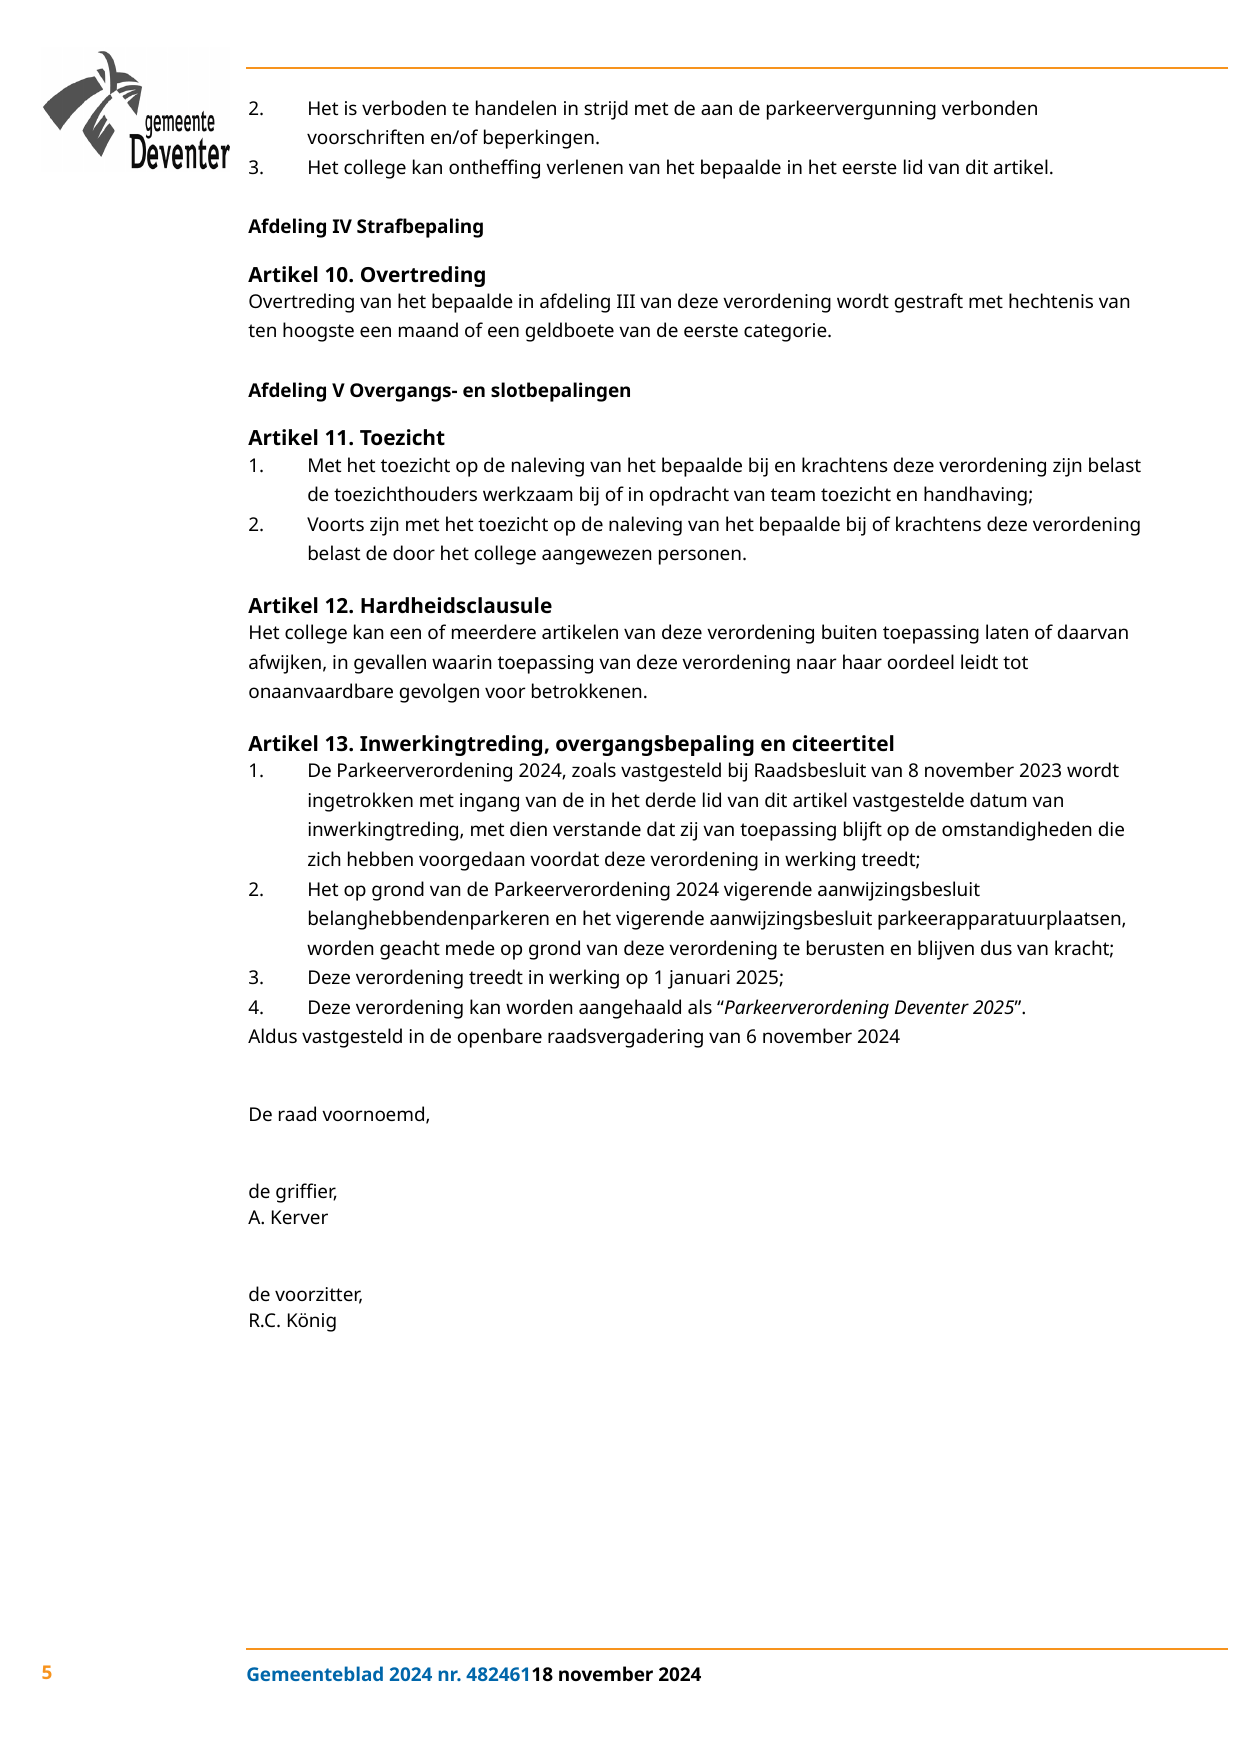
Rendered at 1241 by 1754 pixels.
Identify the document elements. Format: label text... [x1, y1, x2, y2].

text Afdeling IV Strafbepaling [248, 213, 1152, 239]
text de griffier, [248, 1178, 1152, 1204]
text A. Kerver [248, 1204, 1152, 1229]
list Het is verboden te handelen in strijd met de aan de parkeervergunning verbonden voorschriften en/of beperkingen. [248, 95, 1152, 150]
picture [41, 47, 231, 172]
list De Parkeerverordening 2024, zoals vastgesteld bij Raadsbesluit van 8 november 2023 wordt ingetrokken met ingang van de in het derde lid van dit artikel vastgestelde datum van inwerkingtreding, met dien verstande dat zij van toepassing blijft op de omstandigheden die zich hebben voorgedaan voordat deze verordening in werking treedt; [248, 757, 1152, 872]
list Voorts zijn met het toezicht op de naleving van het bepaalde bij of krachtens deze verordening belast de door het college aangewezen personen. [248, 511, 1152, 566]
text Artikel 10. Overtreding [248, 260, 1152, 288]
text Het college kan een of meerdere artikelen van deze verordening buiten toepassing laten of daarvan afwijken, in gevallen waarin toepassing van deze verordening naar haar oordeel leidt tot onaanvaardbare gevolgen voor betrokkenen. [248, 619, 1152, 704]
text Artikel 11. Toezicht [248, 423, 1152, 452]
text R.C. König [248, 1307, 1152, 1332]
list Het op grond van de Parkeerverordening 2024 vigerende aanwijzingsbesluit belanghebbendenparkeren en het vigerende aanwijzingsbesluit parkeerapparatuurplaatsen, worden geacht mede op grond van deze verordening te berusten en blijven dus van kracht; [248, 876, 1152, 961]
text Afdeling V Overgangs- en slotbepalingen [248, 377, 1152, 403]
text Artikel 13. Inwerkingtreding, overgangsbepaling en citeertitel [248, 729, 1152, 757]
text de voorzitter, [248, 1281, 1152, 1307]
list Deze verordening kan worden aangehaald als “Parkeerverordening Deventer 2025”. [248, 994, 1152, 1020]
text Aldus vastgesteld in de openbare raadsvergadering van 6 november 2024 [248, 1024, 1152, 1049]
list Het college kan ontheffing verlenen van het bepaalde in het eerste lid van dit artikel. [248, 154, 1152, 180]
text Overtreding van het bepaalde in afdeling III van deze verordening wordt gestraft met hechtenis van ten hoogste een maand of een geldboete van de eerste categorie. [248, 288, 1152, 343]
list Deze verordening treedt in werking op 1 januari 2025; [248, 964, 1152, 990]
list Met het toezicht op de naleving van het bepaalde bij en krachtens deze verordening zijn belast de toezichthouders werkzaam bij of in opdracht van team toezicht en handhaving; [248, 452, 1152, 507]
text De raad voornoemd, [248, 1101, 1152, 1127]
text Artikel 12. Hardheidsclausule [248, 591, 1152, 619]
